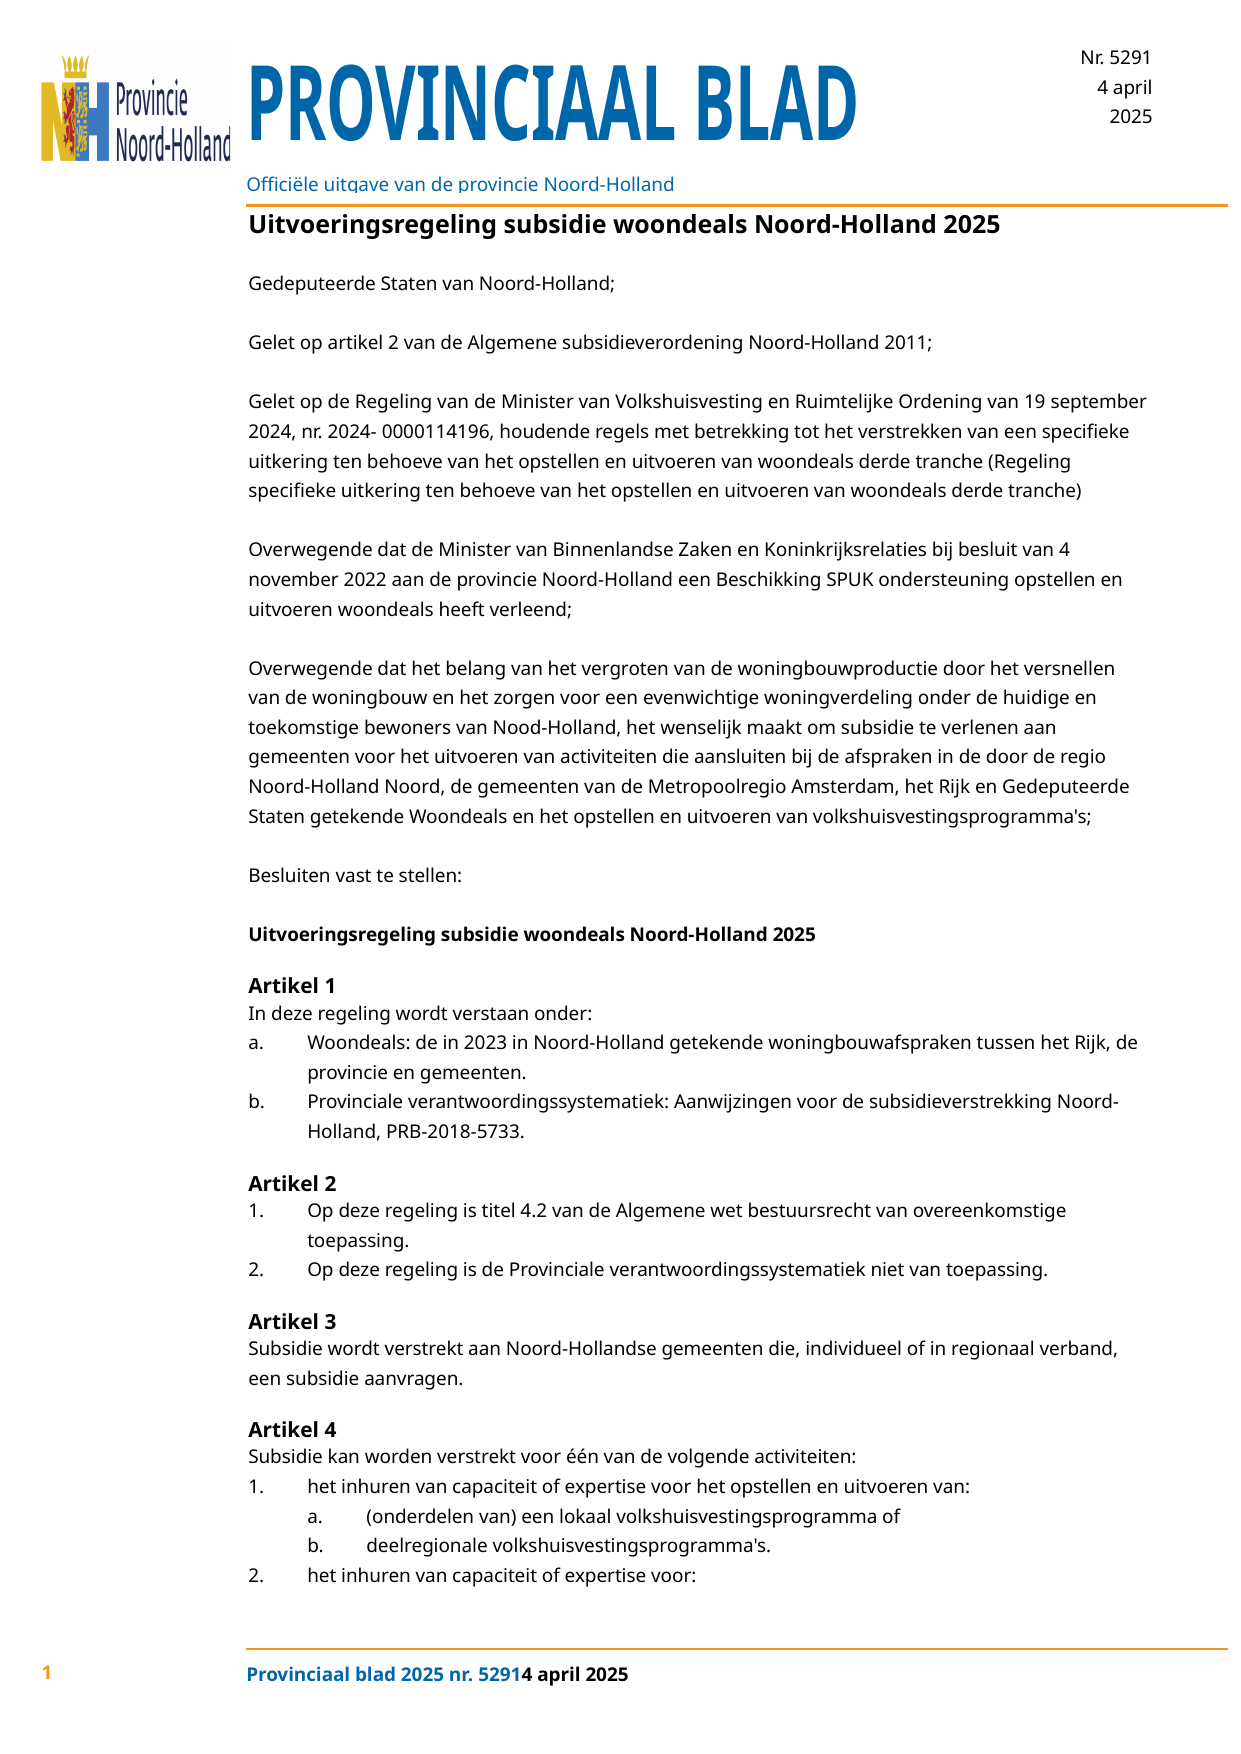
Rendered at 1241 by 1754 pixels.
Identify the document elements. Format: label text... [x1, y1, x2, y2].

text Overwegende dat het belang van het vergroten van de woningbouwproductie door het versnellen van de woningbouw en het zorgen voor een evenwichtige woningverdeling onder de huidige en toekomstige bewoners van Nood-Holland, het wenselijk maakt om subsidie te verlenen aan gemeenten voor het uitvoeren van activiteiten die aansluiten bij de afspraken in de door de regio Noord-Holland Noord, de gemeenten van de Metropoolregio Amsterdam, het Rijk en Gedeputeerde Staten getekende Woondeals en het opstellen en uitvoeren van volkshuisvestingsprogramma's; [248, 655, 1152, 828]
list Op deze regeling is titel 4.2 van de Algemene wet bestuursrecht van overeenkomstige toepassing. [248, 1197, 1152, 1252]
text Artikel 3 [248, 1307, 1152, 1335]
text Subsidie wordt verstrekt aan Noord-Hollandse gemeenten die, individueel of in regionaal verband, een subsidie aanvragen. [248, 1335, 1152, 1391]
list Provinciale verantwoordingssystematiek: Aanwijzingen voor de subsidieverstrekking Noord-Holland, PRB-2018-5733. [248, 1089, 1152, 1144]
list Woondeals: de in 2023 in Noord-Holland getekende woningbouwafspraken tussen het Rijk, de provincie en gemeenten. [248, 1029, 1152, 1085]
text Artikel 1 [248, 972, 1152, 1000]
list (onderdelen van) een lokaal volkshuisvestingsprogramma of [307, 1503, 1152, 1528]
list het inhuren van capaciteit of expertise voor het opstellen en uitvoeren van: [248, 1473, 1152, 1499]
list deelregionale volkshuisvestingsprogramma's. [307, 1532, 1152, 1558]
text Gedeputeerde Staten van Noord-Holland; [248, 270, 1152, 296]
list het inhuren van capaciteit of expertise voor: [248, 1562, 1152, 1588]
list Op deze regeling is de Provinciale verantwoordingssystematiek niet van toepassing. [248, 1256, 1152, 1282]
text Overwegende dat de Minister van Binnenlandse Zaken en Koninkrijksrelaties bij besluit van 4 november 2022 aan de provincie Noord-Holland een Beschikking SPUK ondersteuning opstellen en uitvoeren woondeals heeft verleend; [248, 537, 1152, 621]
text Subsidie kan worden verstrekt voor één van de volgende activiteiten: [248, 1444, 1152, 1469]
text Besluiten vast te stellen: [248, 862, 1152, 888]
picture [41, 47, 231, 172]
text Uitvoeringsregeling subsidie woondeals Noord-Holland 2025 [248, 207, 1152, 241]
text Gelet op artikel 2 van de Algemene subsidieverordening Noord-Holland 2011; [248, 329, 1152, 355]
text Artikel 4 [248, 1415, 1152, 1444]
text Gelet op de Regeling van de Minister van Volkshuisvesting en Ruimtelijke Ordening van 19 september 2024, nr. 2024- 0000114196, houdende regels met betrekking tot het verstrekken van een specifieke uitkering ten behoeve van het opstellen en uitvoeren van woondeals derde tranche (Regeling specifieke uitkering ten behoeve van het opstellen en uitvoeren van woondeals derde tranche) [248, 389, 1152, 503]
text In deze regeling wordt verstaan onder: [248, 1000, 1152, 1026]
text Artikel 2 [248, 1169, 1152, 1197]
text Uitvoeringsregeling subsidie woondeals Noord-Holland 2025 [248, 921, 1152, 947]
